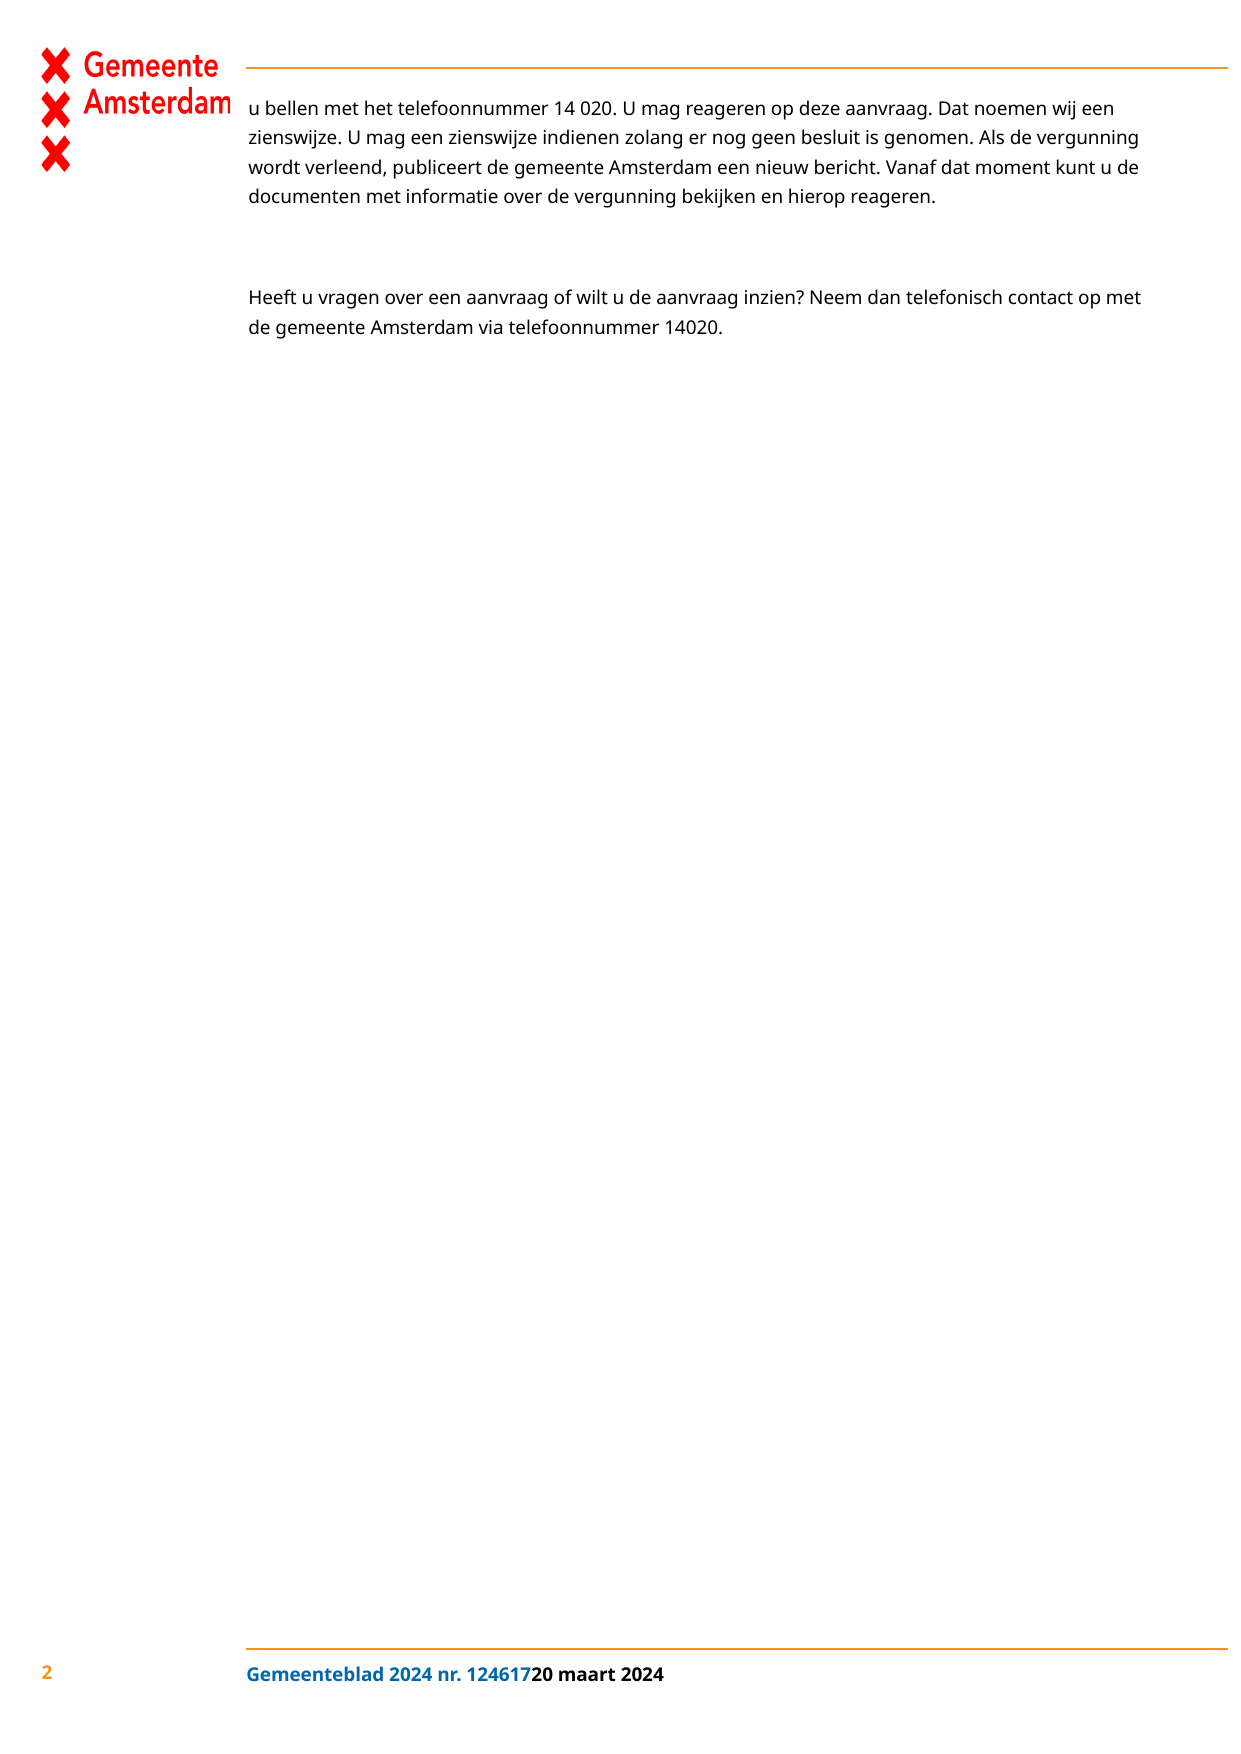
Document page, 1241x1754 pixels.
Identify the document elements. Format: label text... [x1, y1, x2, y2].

text Heeft u vragen over een aanvraag of wilt u de aanvraag inzien? Neem dan telefonisch contact op met de gemeente Amsterdam via telefoonnummer 14020. [248, 284, 1152, 340]
picture [41, 47, 231, 172]
text u bellen met het telefoonnummer 14 020. U mag reageren op deze aanvraag. Dat noemen wij een zienswijze. U mag een zienswijze indienen zolang er nog geen besluit is genomen. Als de vergunning wordt verleend, publiceert de gemeente Amsterdam een nieuw bericht. Vanaf dat moment kunt u de documenten met informatie over de vergunning bekijken en hierop reageren. [248, 95, 1152, 209]
